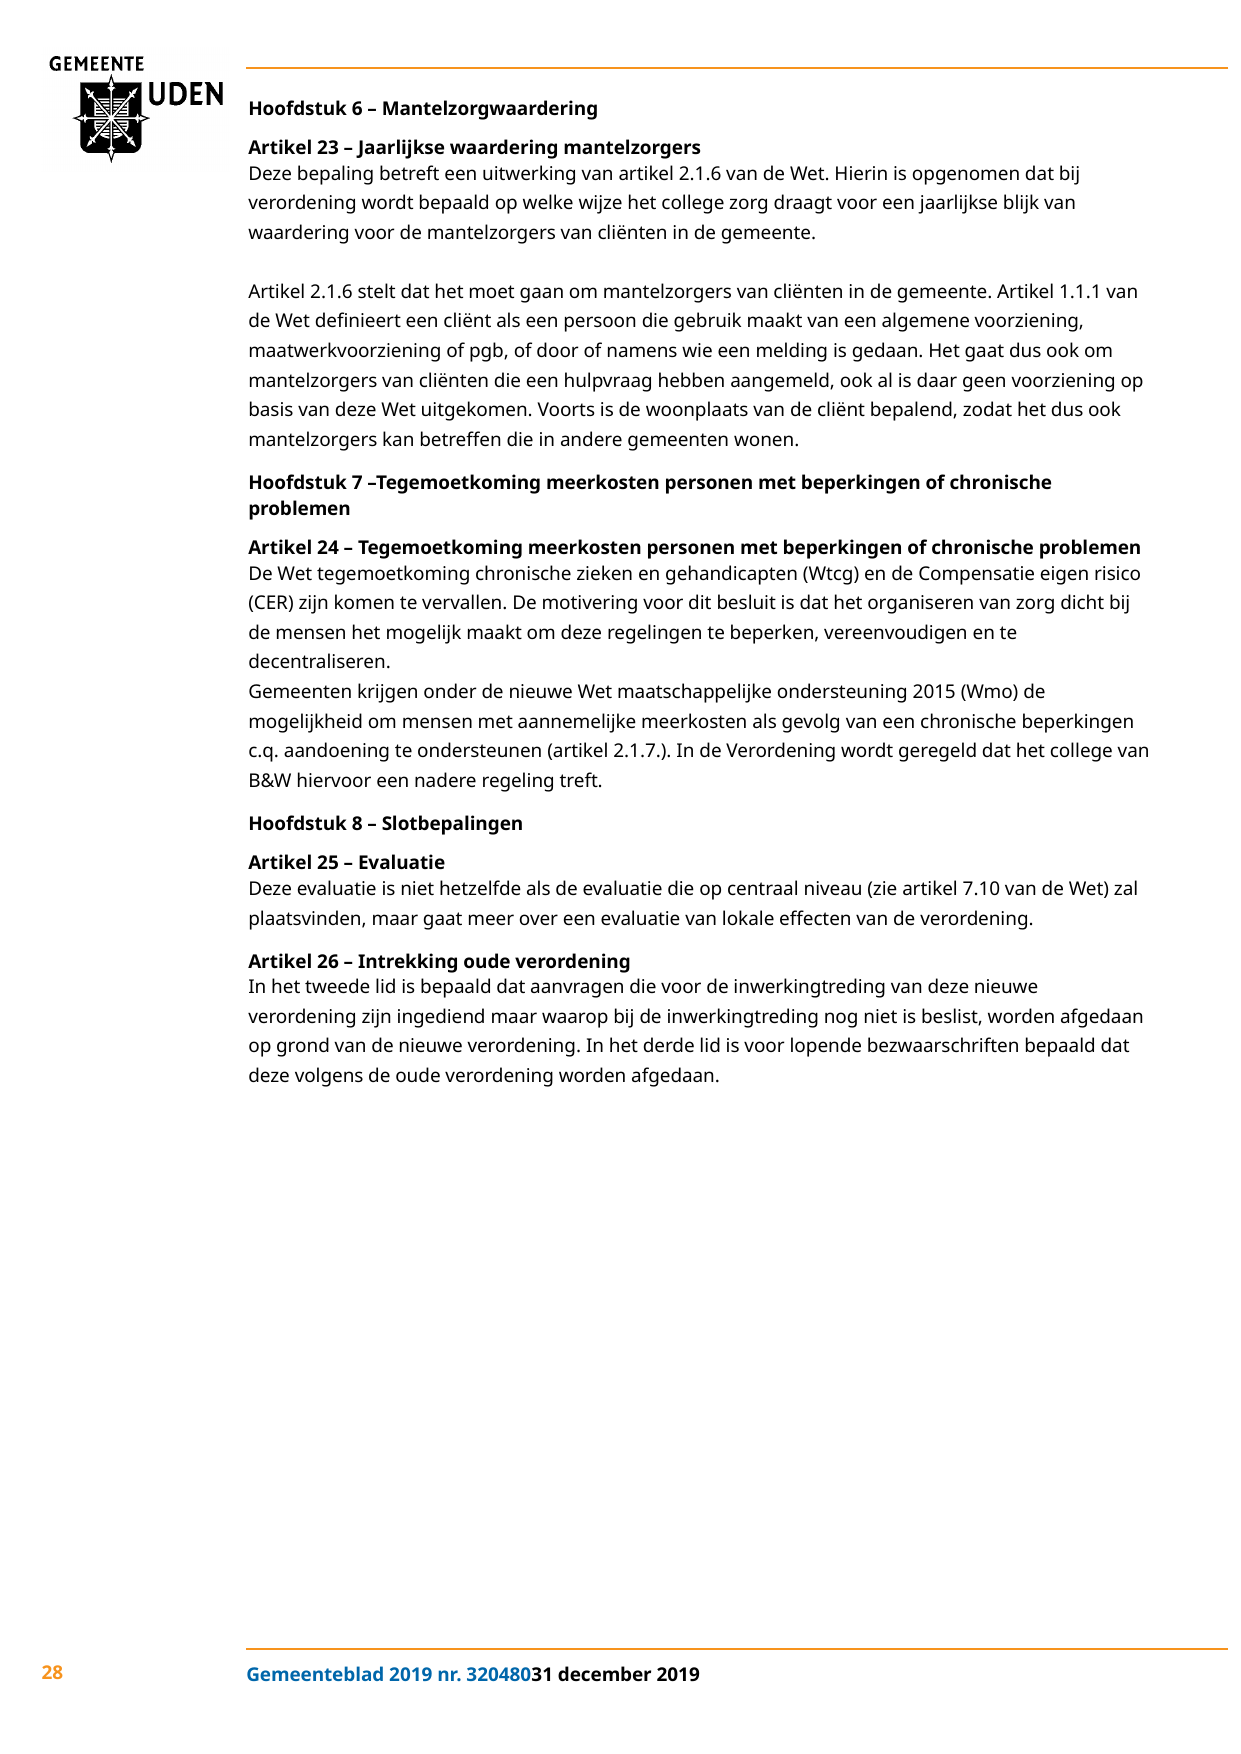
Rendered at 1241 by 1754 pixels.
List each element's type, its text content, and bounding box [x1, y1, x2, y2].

text Artikel 2.1.6 stelt dat het moet gaan om mantelzorgers van cliënten in de gemeente. Artikel 1.1.1 van de Wet definieert een cliënt als een persoon die gebruik maakt van een algemene voorziening, maatwerkvoorziening of pgb, of door of namens wie een melding is gedaan. Het gaat dus ook om mantelzorgers van cliënten die een hulpvraag hebben aangemeld, ook al is daar geen voorziening op basis van deze Wet uitgekomen. Voorts is de woonplaats van de cliënt bepalend, zodat het dus ook mantelzorgers kan betreffen die in andere gemeenten wonen. [248, 278, 1152, 452]
text Gemeenten krijgen onder de nieuwe Wet maatschappelijke ondersteuning 2015 (Wmo) de mogelijkheid om mensen met aannemelijke meerkosten als gevolg van een chronische beperkingen c.q. aandoening te ondersteunen (artikel 2.1.7.). In de Verordening wordt geregeld dat het college van B&W hiervoor een nadere regeling treft. [248, 678, 1152, 793]
text In het tweede lid is bepaald dat aanvragen die voor de inwerkingtreding van deze nieuwe verordening zijn ingediend maar waarop bij de inwerkingtreding nog niet is beslist, worden afgedaan op grond van de nieuwe verordening. In het derde lid is voor lopende bezwaarschriften bepaald dat deze volgens de oude verordening worden afgedaan. [248, 973, 1152, 1088]
text Artikel 26 – Intrekking oude verordening [248, 948, 1152, 973]
text Deze bepaling betreft een uitwerking van artikel 2.1.6 van de Wet. Hierin is opgenomen dat bij verordening wordt bepaald op welke wijze het college zorg draagt voor een jaarlijkse blijk van waardering voor de mantelzorgers van cliënten in de gemeente. [248, 160, 1152, 245]
text Artikel 25 – Evaluatie [248, 849, 1152, 875]
text Hoofdstuk 6 – Mantelzorgwaardering [248, 95, 1152, 121]
text Deze evaluatie is niet hetzelfde als de evaluatie die op centraal niveau (zie artikel 7.10 van de Wet) zal plaatsvinden, maar gaat meer over een evaluatie van lokale effecten van de verordening. [248, 875, 1152, 930]
text Hoofdstuk 8 – Slotbepalingen [248, 810, 1152, 836]
picture [41, 47, 231, 172]
text De Wet tegemoetkoming chronische zieken en gehandicapten (Wtcg) en de Compensatie eigen risico (CER) zijn komen te vervallen. De motivering voor dit besluit is dat het organiseren van zorg dicht bij de mensen het mogelijk maakt om deze regelingen te beperken, vereenvoudigen en te decentraliseren. [248, 560, 1152, 674]
text Hoofdstuk 7 –Tegemoetkoming meerkosten personen met beperkingen of chronische problemen [248, 469, 1152, 521]
text Artikel 24 – Tegemoetkoming meerkosten personen met beperkingen of chronische problemen [248, 534, 1152, 560]
text Artikel 23 – Jaarlijkse waardering mantelzorgers [248, 134, 1152, 160]
